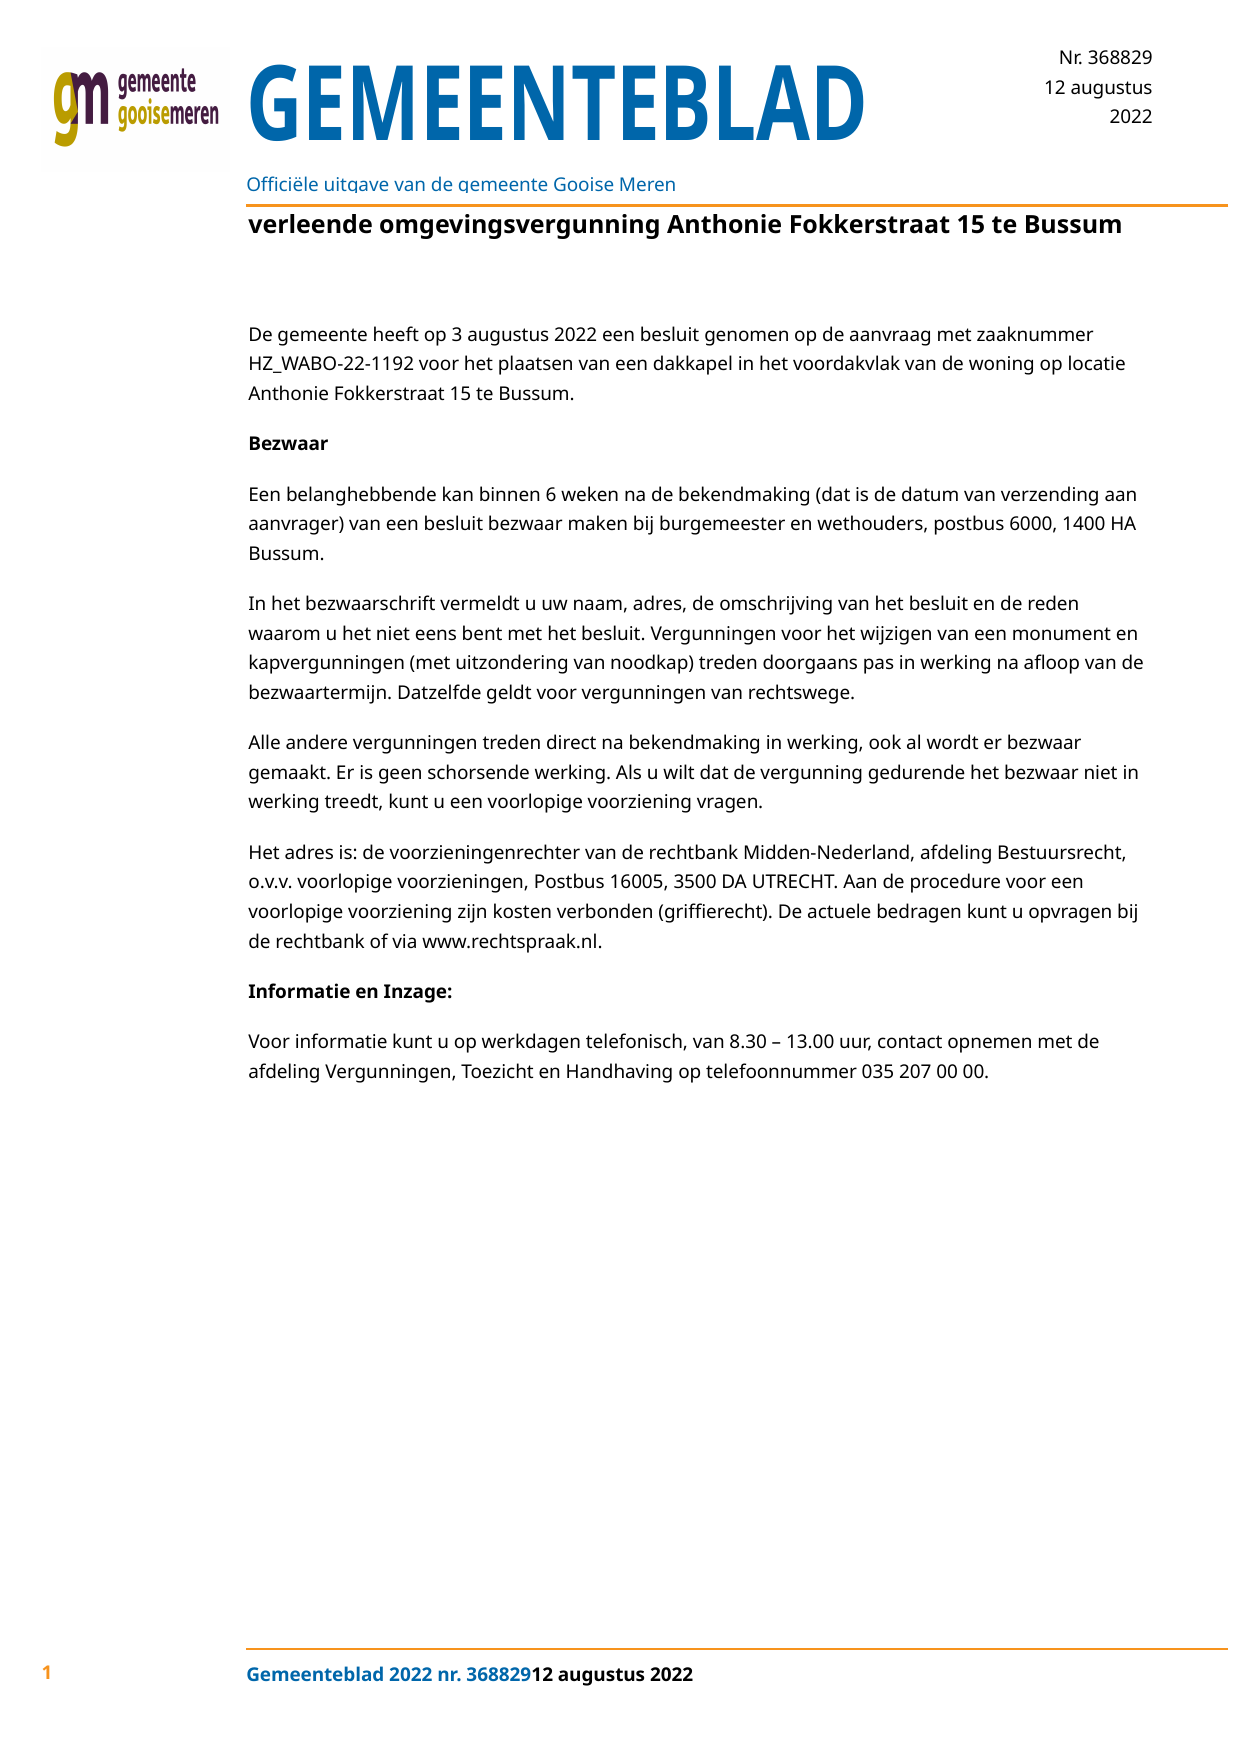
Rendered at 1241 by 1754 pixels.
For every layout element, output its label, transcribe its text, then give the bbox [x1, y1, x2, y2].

text Het adres is: de voorzieningenrechter van de rechtbank Midden-Nederland, afdeling Bestuursrecht, o.v.v. voorlopige voorzieningen, Postbus 16005, 3500 DA UTRECHT. Aan de procedure voor een voorlopige voorziening zijn kosten verbonden (griffierecht). De actuele bedragen kunt u opvragen bij de rechtbank of via www.rechtspraak.nl. [248, 839, 1152, 953]
text In het bezwaarschrift vermeldt u uw naam, adres, de omschrijving van het besluit en de reden waarom u het niet eens bent met het besluit. Vergunningen voor het wijzigen van een monument en kapvergunningen (met uitzondering van noodkap) treden doorgaans pas in werking na afloop van de bezwaartermijn. Datzelfde geldt voor vergunningen van rechtswege. [248, 590, 1152, 705]
picture [41, 47, 231, 172]
text Een belanghebbende kan binnen 6 weken na de bekendmaking (dat is de datum van verzending aan aanvrager) van een besluit bezwaar maken bij burgemeester en wethouders, postbus 6000, 1400 HA Bussum. [248, 481, 1152, 566]
text De gemeente heeft op 3 augustus 2022 een besluit genomen op de aanvraag met zaaknummer HZ_WABO-22-1192 voor het plaatsen van een dakkapel in het voordakvlak van de woning op locatie Anthonie Fokkerstraat 15 te Bussum. [248, 321, 1152, 406]
text Alle andere vergunningen treden direct na bekendmaking in werking, ook al wordt er bezwaar gemaakt. Er is geen schorsende werking. Als u wilt dat de vergunning gedurende het bezwaar niet in werking treedt, kunt u een voorlopige voorziening vragen. [248, 729, 1152, 814]
text Voor informatie kunt u op werkdagen telefonisch, van 8.30 – 13.00 uur, contact opnemen met de afdeling Vergunningen, Toezicht en Handhaving op telefoonnummer 035 207 00 00. [248, 1029, 1152, 1084]
text verleende omgevingsvergunning Anthonie Fokkerstraat 15 te Bussum [248, 207, 1152, 241]
text Bezwaar [248, 430, 1152, 456]
text Informatie en Inzage: [248, 978, 1152, 1004]
